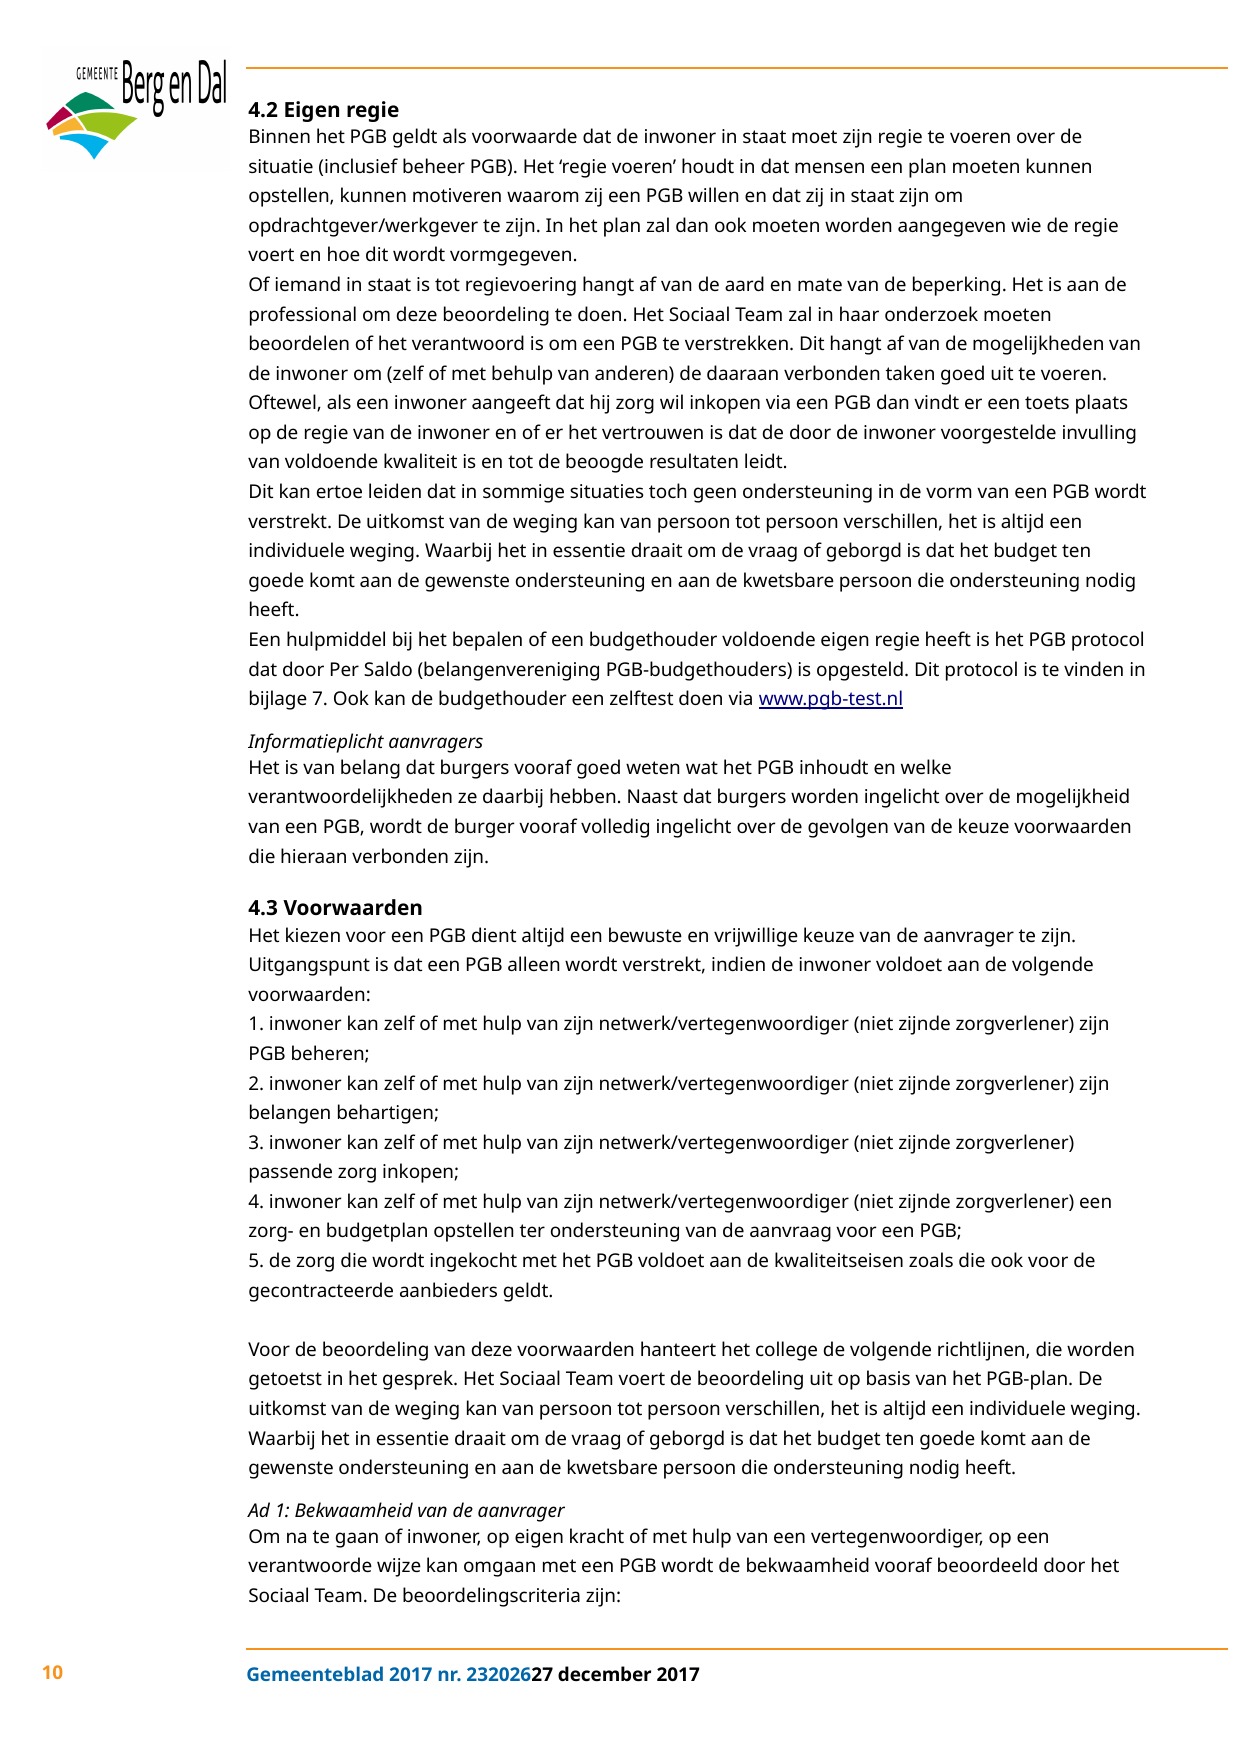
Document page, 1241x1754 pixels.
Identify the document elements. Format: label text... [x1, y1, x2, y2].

text 2. inwoner kan zelf of met hulp van zijn netwerk/vertegenwoordiger (niet zijnde zorgverlener) zijn belangen behartigen; [248, 1070, 1152, 1125]
text 3. inwoner kan zelf of met hulp van zijn netwerk/vertegenwoordiger (niet zijnde zorgverlener) passende zorg inkopen; [248, 1129, 1152, 1184]
picture [41, 47, 231, 172]
text Of iemand in staat is tot regievoering hangt af van de aard en mate van de beperking. Het is aan de professional om deze beoordeling te doen. Het Sociaal Team zal in haar onderzoek moeten beoordelen of het verantwoord is om een PGB te verstrekken. Dit hangt af van de mogelijkheden van de inwoner om (zelf of met behulp van anderen) de daaraan verbonden taken goed uit te voeren. Oftewel, als een inwoner aangeeft dat hij zorg wil inkopen via een PGB dan vindt er een toets plaats op de regie van de inwoner en of er het vertrouwen is dat de door de inwoner voorgestelde invulling van voldoende kwaliteit is en tot de beoogde resultaten leidt. [248, 271, 1152, 474]
text Om na te gaan of inwoner, op eigen kracht of met hulp van een vertegenwoordiger, op een verantwoorde wijze kan omgaan met een PGB wordt de bekwaamheid vooraf beoordeeld door het Sociaal Team. De beoordelingscriteria zijn: [248, 1523, 1152, 1608]
text 4.2 Eigen regie [248, 95, 1152, 123]
text Het kiezen voor een PGB dient altijd een bewuste en vrijwillige keuze van de aanvrager te zijn. Uitgangspunt is dat een PGB alleen wordt verstrekt, indien de inwoner voldoet aan de volgende voorwaarden: [248, 922, 1152, 1007]
text 5. de zorg die wordt ingekocht met het PGB voldoet aan de kwaliteitseisen zoals die ook voor de gecontracteerde aanbieders geldt. [248, 1247, 1152, 1302]
text Informatieplicht aanvragers [248, 728, 1152, 754]
text Dit kan ertoe leiden dat in sommige situaties toch geen ondersteuning in de vorm van een PGB wordt verstrekt. De uitkomst van de weging kan van persoon tot persoon verschillen, het is altijd een individuele weging. Waarbij het in essentie draait om de vraag of geborgd is dat het budget ten goede komt aan de gewenste ondersteuning en aan de kwetsbare persoon die ondersteuning nodig heeft. [248, 478, 1152, 622]
text Binnen het PGB geldt als voorwaarde dat de inwoner in staat moet zijn regie te voeren over de situatie (inclusief beheer PGB). Het ‘regie voeren’ houdt in dat mensen een plan moeten kunnen opstellen, kunnen motiveren waarom zij een PGB willen en dat zij in staat zijn om opdrachtgever/werkgever te zijn. In het plan zal dan ook moeten worden aangegeven wie de regie voert en hoe dit wordt vormgegeven. [248, 123, 1152, 267]
text 4.3 Voorwaarden [248, 893, 1152, 922]
text 1. inwoner kan zelf of met hulp van zijn netwerk/vertegenwoordiger (niet zijnde zorgverlener) zijn PGB beheren; [248, 1011, 1152, 1066]
text Het is van belang dat burgers vooraf goed weten wat het PGB inhoudt en welke verantwoordelijkheden ze daarbij hebben. Naast dat burgers worden ingelicht over de mogelijkheid van een PGB, wordt de burger vooraf volledig ingelicht over de gevolgen van de keuze voorwaarden die hieraan verbonden zijn. [248, 754, 1152, 869]
text Voor de beoordeling van deze voorwaarden hanteert het college de volgende richtlijnen, die worden getoetst in het gesprek. Het Sociaal Team voert de beoordeling uit op basis van het PGB-plan. De uitkomst van de weging kan van persoon tot persoon verschillen, het is altijd een individuele weging. Waarbij het in essentie draait om de vraag of geborgd is dat het budget ten goede komt aan de gewenste ondersteuning en aan de kwetsbare persoon die ondersteuning nodig heeft. [248, 1336, 1152, 1480]
text Een hulpmiddel bij het bepalen of een budgethouder voldoende eigen regie heeft is het PGB protocol dat door Per Saldo (belangenvereniging PGB-budgethouders) is opgesteld. Dit protocol is te vinden in bijlage 7. Ook kan de budgethouder een zelftest doen via www.pgb-test.nl [248, 626, 1152, 711]
text Ad 1: Bekwaamheid van de aanvrager [248, 1497, 1152, 1523]
text 4. inwoner kan zelf of met hulp van zijn netwerk/vertegenwoordiger (niet zijnde zorgverlener) een zorg- en budgetplan opstellen ter ondersteuning van de aanvraag voor een PGB; [248, 1188, 1152, 1243]
